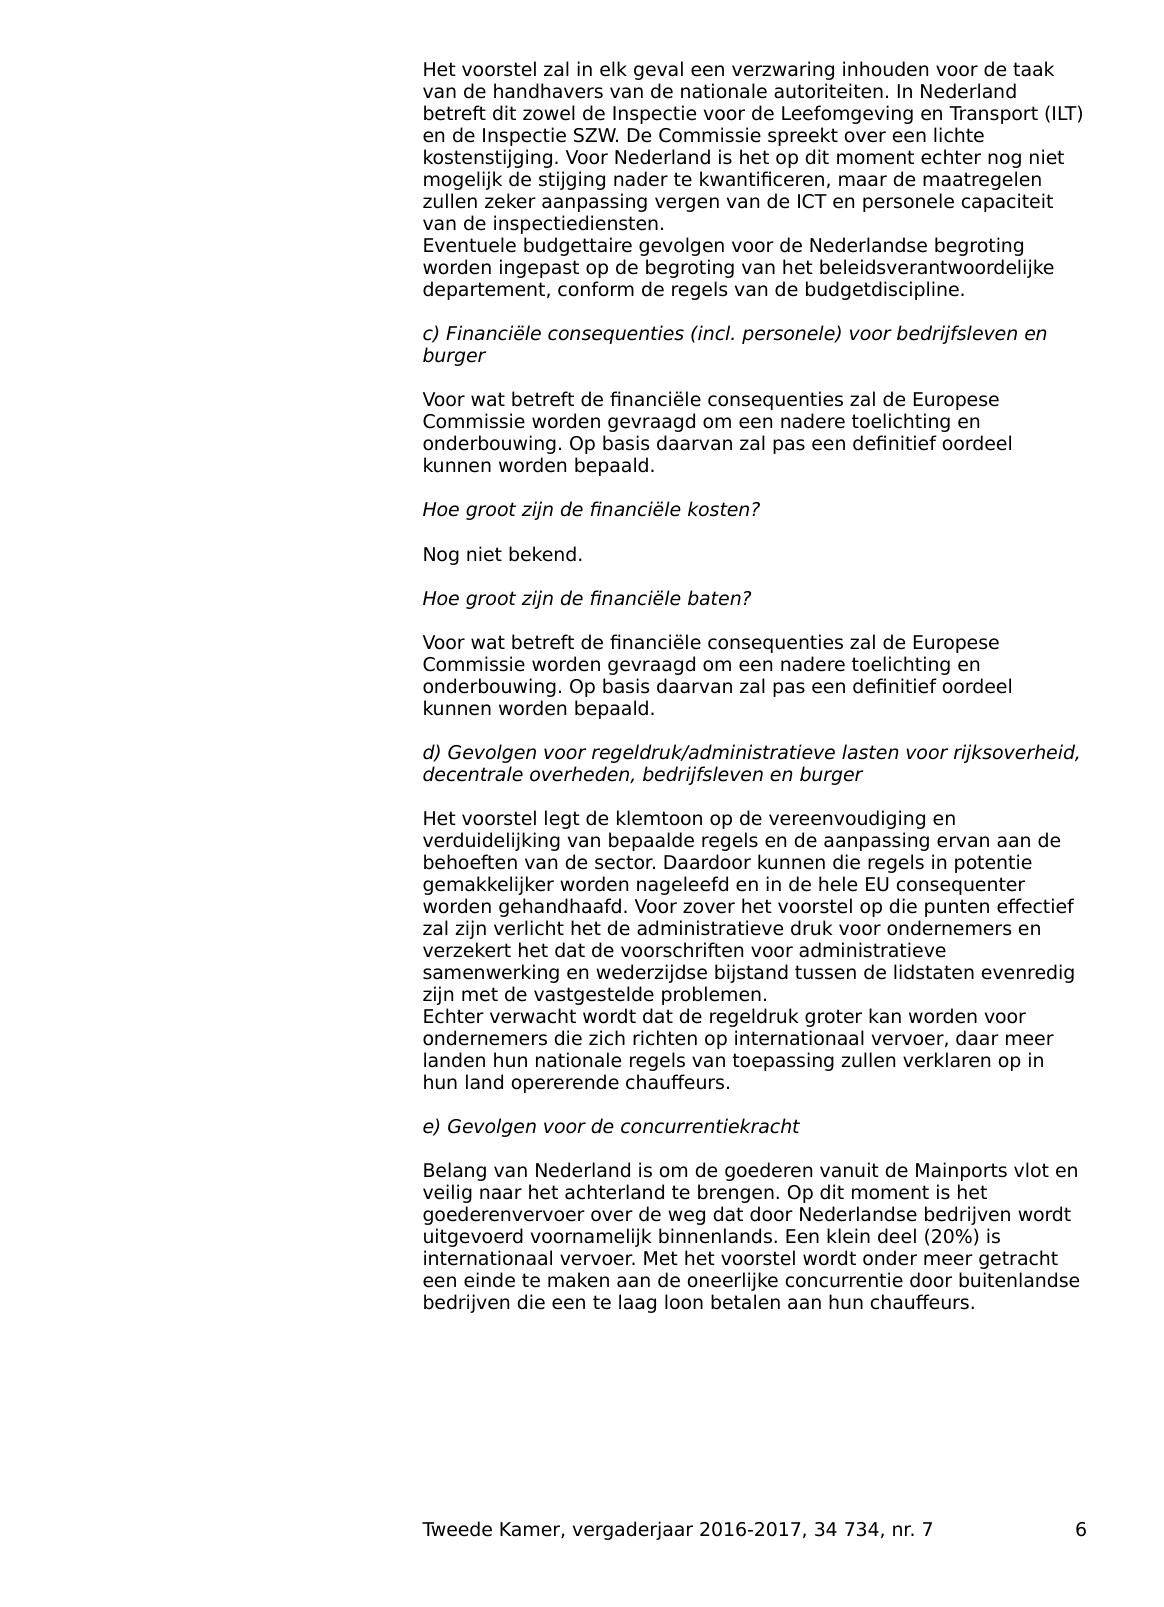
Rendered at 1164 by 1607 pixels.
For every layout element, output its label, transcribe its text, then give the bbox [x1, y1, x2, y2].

text Het voorstel zal in elk geval een verzwaring inhouden voor de taak van de handhavers van de nationale autoriteiten. In Nederland betreft dit zowel de Inspectie voor de Leefomgeving en Transport (ILT) en de Inspectie SZW. De Commissie spreekt over een lichte kostenstijging. Voor Nederland is het op dit moment echter nog niet mogelijk de stijging nader te kwantificeren, maar de maatregelen zullen zeker aanpassing vergen van de ICT en personele capaciteit van de inspectiediensten. [422, 59, 1087, 235]
subtitle Hoe groot zijn de financiële kosten? [422, 499, 1087, 521]
text Eventuele budgettaire gevolgen voor de Nederlandse begroting worden ingepast op de begroting van het beleidsverantwoordelijke departement, conform de regels van de budgetdiscipline. [422, 235, 1087, 301]
text Het voorstel legt de klemtoon op de vereenvoudiging en verduidelijking van bepaalde regels en de aanpassing ervan aan de behoeften van de sector. Daardoor kunnen die regels in potentie gemakkelijker worden nageleefd en in de hele EU consequenter worden gehandhaafd. Voor zover het voorstel op die punten effectief zal zijn verlicht het de administratieve druk voor ondernemers en verzekert het dat de voorschriften voor administratieve samenwerking en wederzijdse bijstand tussen de lidstaten evenredig zijn met de vastgestelde problemen. [422, 808, 1087, 1006]
text Echter verwacht wordt dat de regeldruk groter kan worden voor ondernemers die zich richten op internationaal vervoer, daar meer landen hun nationale regels van toepassing zullen verklaren op in hun land opererende chauffeurs. [422, 1006, 1087, 1094]
text Belang van Nederland is om de goederen vanuit de Mainports vlot en veilig naar het achterland te brengen. Op dit moment is het goederenvervoer over de weg dat door Nederlandse bedrijven wordt uitgevoerd voornamelijk binnenlands. Een klein deel (20%) is internationaal vervoer. Met het voorstel wordt onder meer getracht een einde te maken aan de oneerlijke concurrentie door buitenlandse bedrijven die een te laag loon betalen aan hun chauffeurs. [422, 1160, 1087, 1314]
text Nog niet bekend. [422, 543, 1087, 565]
subtitle c) Financiële consequenties (incl. personele) voor bedrijfsleven en burger [422, 323, 1087, 367]
subtitle Hoe groot zijn de financiële baten? [422, 588, 1087, 609]
text Voor wat betreft de financiële consequenties zal de Europese Commissie worden gevraagd om een nadere toelichting en onderbouwing. Op basis daarvan zal pas een definitief oordeel kunnen worden bepaald. [422, 389, 1087, 477]
text Voor wat betreft de financiële consequenties zal de Europese Commissie worden gevraagd om een nadere toelichting en onderbouwing. Op basis daarvan zal pas een definitief oordeel kunnen worden bepaald. [422, 632, 1087, 720]
subtitle d) Gevolgen voor regeldruk/administratieve lasten voor rijksoverheid, decentrale overheden, bedrijfsleven en burger [422, 742, 1087, 786]
subtitle e) Gevolgen voor de concurrentiekracht [422, 1116, 1087, 1138]
